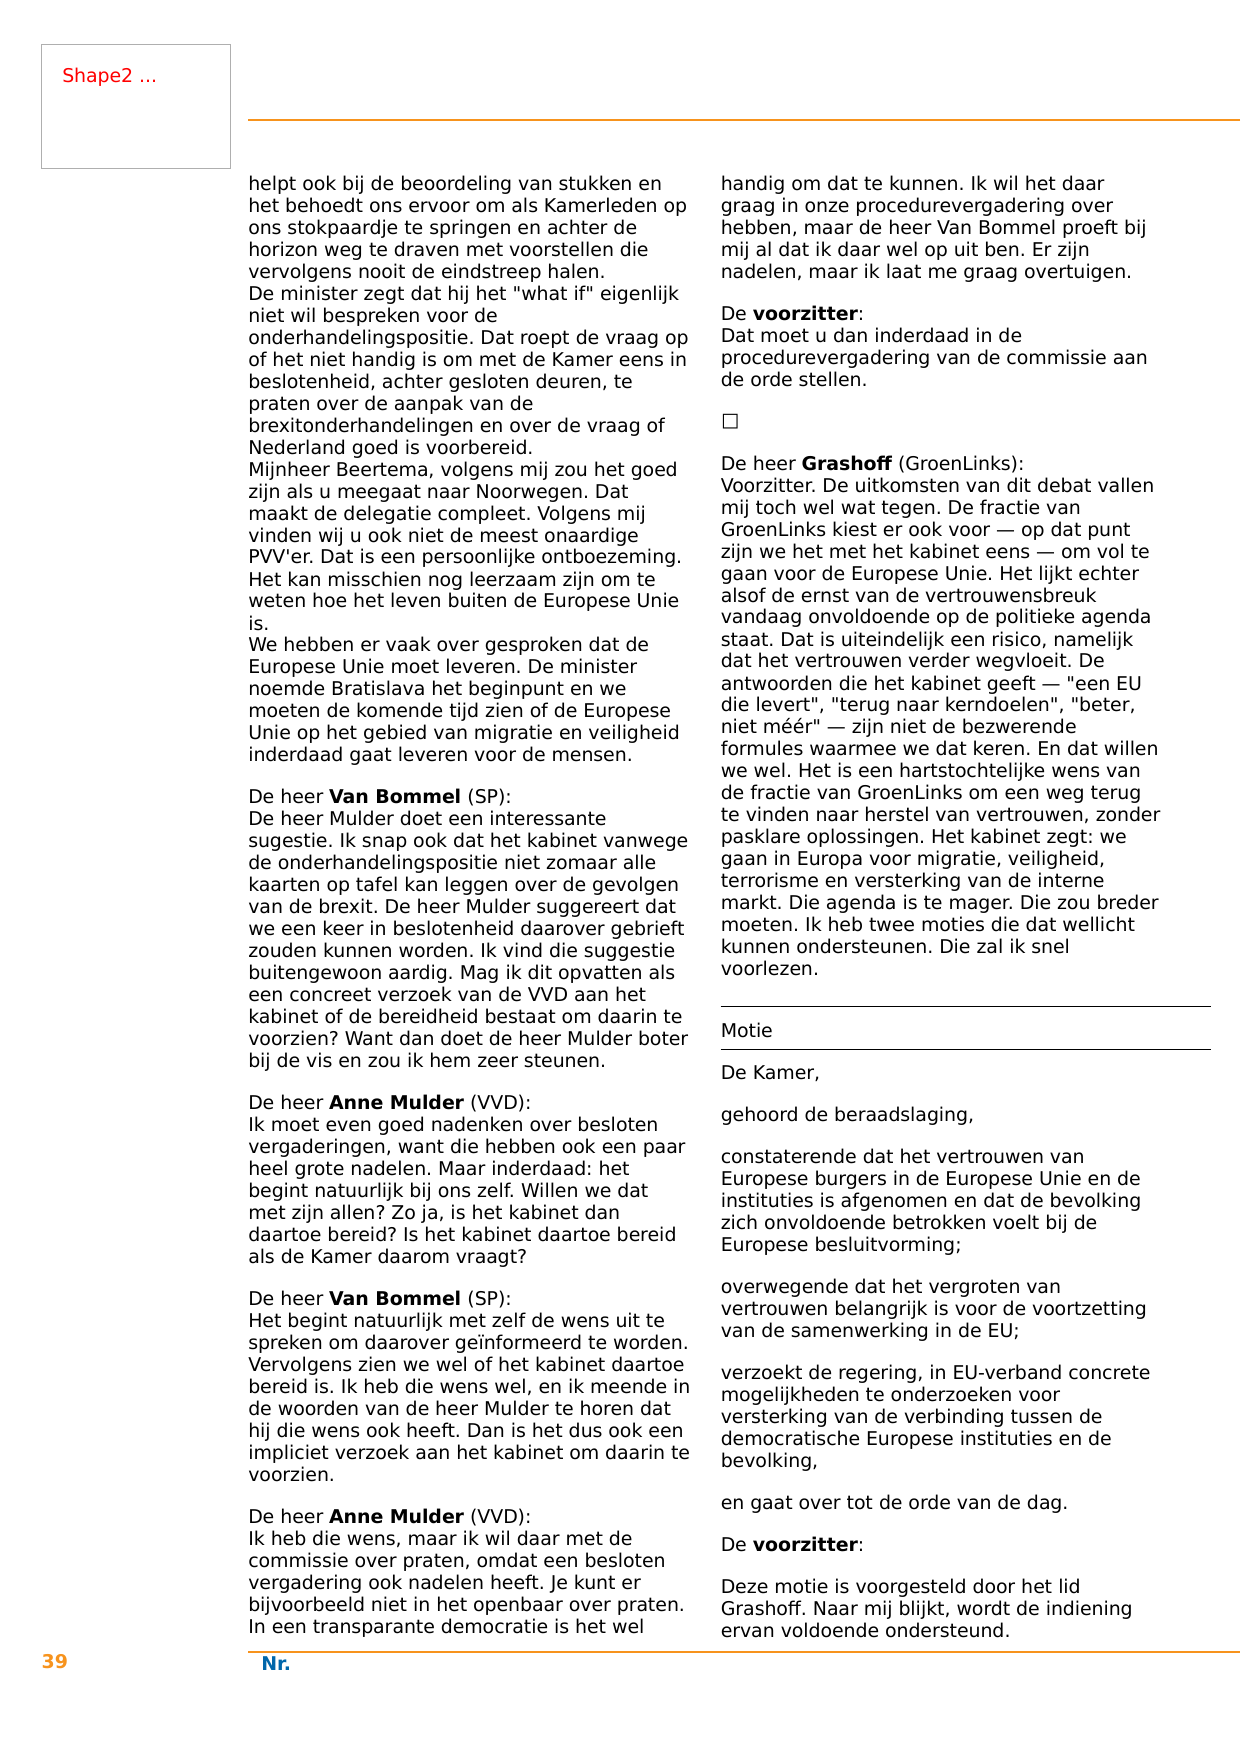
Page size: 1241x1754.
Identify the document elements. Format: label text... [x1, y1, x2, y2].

text handig om dat te kunnen. Ik wil het daar graag in onze procedurevergadering over hebben, maar de heer Van Bommel proeft bij mij al dat ik daar wel op uit ben. Er zijn nadelen, maar ik laat me graag overtuigen. [721, 173, 1163, 283]
text Ik heb die wens, maar ik wil daar met de commissie over praten, omdat een besloten vergadering ook nadelen heeft. Je kunt er bijvoorbeeld niet in het openbaar over praten. In een transparante democratie is het wel [248, 1528, 691, 1637]
text constaterende dat het vertrouwen van Europese burgers in de Europese Unie en de instituties is afgenomen en dat de bevolking zich onvoldoende betrokken voelt bij de Europese besluitvorming; [721, 1146, 1163, 1256]
text ⬜ [721, 411, 1163, 433]
text overwegende dat het vergroten van vertrouwen belangrijk is voor de voortzetting van de samenwerking in de EU; [721, 1276, 1163, 1342]
text Motie [721, 1020, 1163, 1042]
text De heer Grashoff (GroenLinks): [721, 453, 1163, 474]
text Voorzitter. De uitkomsten van dit debat vallen mij toch wel wat tegen. De fractie van GroenLinks kiest er ook voor — op dat punt zijn we het met het kabinet eens — om vol te gaan voor de Europese Unie. Het lijkt echter alsof de ernst van de vertrouwensbreuk vandaag onvoldoende op de politieke agenda staat. Dat is uiteindelijk een risico, namelijk dat het vertrouwen verder wegvloeit. De antwoorden die het kabinet geeft — "een EU die levert", "terug naar kerndoelen", "beter, niet méér" — zijn niet de bezwerende formules waarmee we dat keren. En dat willen we wel. Het is een hartstochtelijke wens van de fractie van GroenLinks om een weg terug te vinden naar herstel van vertrouwen, zonder pasklare oplossingen. Het kabinet zegt: we gaan in Europa voor migratie, veiligheid, terrorisme en versterking van de interne markt. Die agenda is te mager. Die zou breder moeten. Ik heb twee moties die dat wellicht kunnen ondersteunen. Die zal ik snel voorlezen. [721, 474, 1163, 980]
text De minister zegt dat hij het "what if" eigenlijk niet wil bespreken voor de onderhandelingspositie. Dat roept de vraag op of het niet handig is om met de Kamer eens in beslotenheid, achter gesloten deuren, te praten over de aanpak van de brexitonderhandelingen en over de vraag of Nederland goed is voorbereid. [248, 283, 691, 458]
text De heer Van Bommel (SP): [248, 786, 691, 808]
text Mijnheer Beertema, volgens mij zou het goed zijn als u meegaat naar Noorwegen. Dat maakt de delegatie compleet. Volgens mij vinden wij u ook niet de meest onaardige PVV'er. Dat is een persoonlijke ontboezeming. Het kan misschien nog leerzaam zijn om te weten hoe het leven buiten de Europese Unie is. [248, 458, 691, 634]
text Ik moet even goed nadenken over besloten vergaderingen, want die hebben ook een paar heel grote nadelen. Maar inderdaad: het begint natuurlijk bij ons zelf. Willen we dat met zijn allen? Zo ja, is het kabinet dan daartoe bereid? Is het kabinet daartoe bereid als de Kamer daarom vraagt? [248, 1114, 691, 1268]
text De heer Mulder doet een interessante sugestie. Ik snap ook dat het kabinet vanwege de onderhandelingspositie niet zomaar alle kaarten op tafel kan leggen over de gevolgen van de brexit. De heer Mulder suggereert dat we een keer in beslotenheid daarover gebrieft zouden kunnen worden. Ik vind die suggestie buitengewoon aardig. Mag ik dit opvatten als een concreet verzoek van de VVD aan het kabinet of de bereidheid bestaat om daarin te voorzien? Want dan doet de heer Mulder boter bij de vis en zou ik hem zeer steunen. [248, 808, 691, 1072]
text Deze motie is voorgesteld door het lid Grashoff. Naar mij blijkt, wordt de indiening ervan voldoende ondersteund. [721, 1576, 1163, 1642]
text De heer Anne Mulder (VVD): [248, 1506, 691, 1528]
text Dat moet u dan inderdaad in de procedurevergadering van de commissie aan de orde stellen. [721, 325, 1163, 391]
text De voorzitter: [721, 1534, 1163, 1556]
text gehoord de beraadslaging, [721, 1104, 1163, 1126]
text verzoekt de regering, in EU-verband concrete mogelijkheden te onderzoeken voor versterking van de verbinding tussen de democratische Europese instituties en de bevolking, [721, 1362, 1163, 1472]
text De voorzitter: [721, 303, 1163, 325]
text en gaat over tot de orde van de dag. [721, 1492, 1163, 1514]
text De heer Van Bommel (SP): [248, 1288, 691, 1310]
text helpt ook bij de beoordeling van stukken en het behoedt ons ervoor om als Kamerleden op ons stokpaardje te springen en achter de horizon weg te draven met voorstellen die vervolgens nooit de eindstreep halen. [248, 173, 691, 283]
text De Kamer, [721, 1062, 1163, 1084]
text We hebben er vaak over gesproken dat de Europese Unie moet leveren. De minister noemde Bratislava het beginpunt en we moeten de komende tijd zien of de Europese Unie op het gebied van migratie en veiligheid inderdaad gaat leveren voor de mensen. [248, 634, 691, 766]
text De heer Anne Mulder (VVD): [248, 1092, 691, 1114]
text Het begint natuurlijk met zelf de wens uit te spreken om daarover geïnformeerd te worden. Vervolgens zien we wel of het kabinet daartoe bereid is. Ik heb die wens wel, en ik meende in de woorden van de heer Mulder te horen dat hij die wens ook heeft. Dan is het dus ook een impliciet verzoek aan het kabinet om daarin te voorzien. [248, 1310, 691, 1486]
